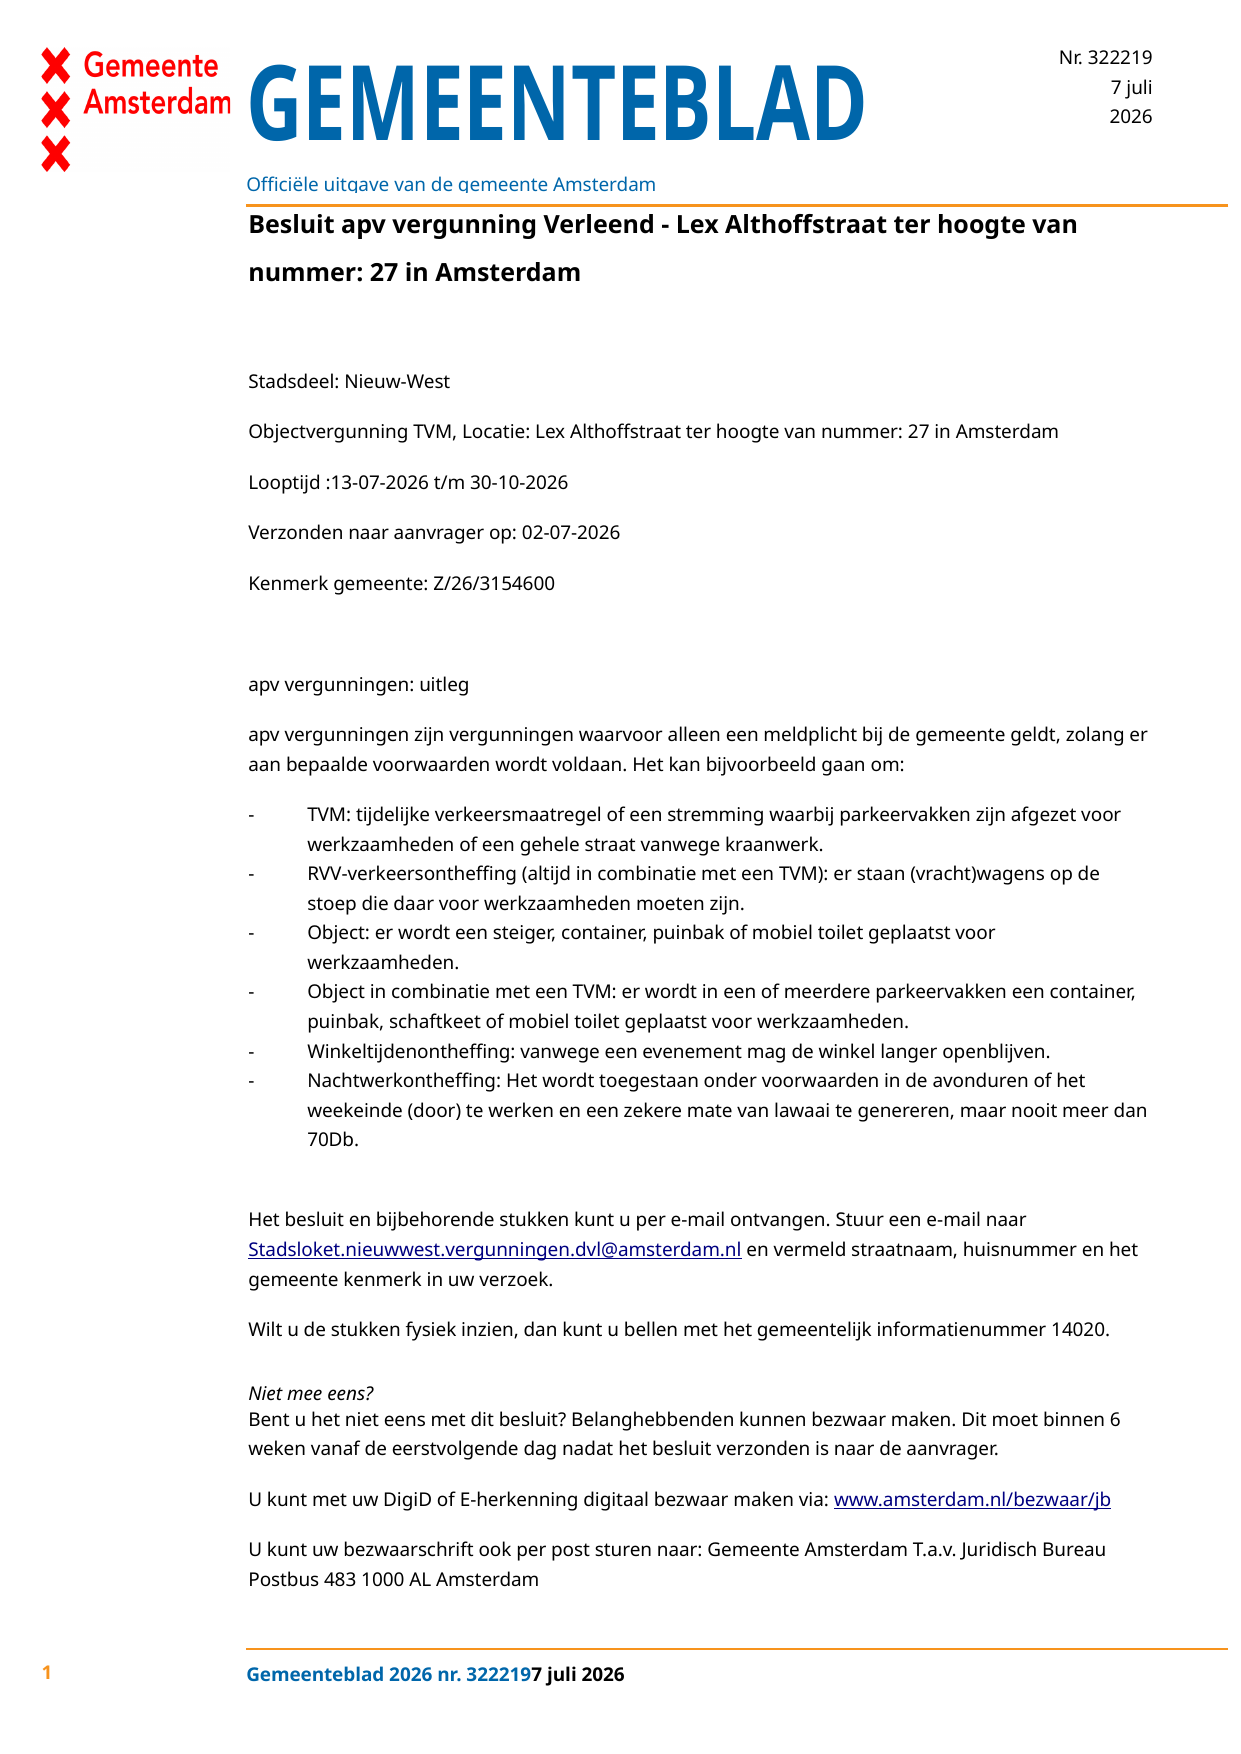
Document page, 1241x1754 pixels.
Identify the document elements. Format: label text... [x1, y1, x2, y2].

list Winkeltijdenontheffing: vanwege een evenement mag de winkel langer openblijven. [248, 1038, 1152, 1064]
text apv vergunningen zijn vergunningen waarvoor alleen een meldplicht bij de gemeente geldt, zolang er aan bepaalde voorwaarden wordt voldaan. Het kan bijvoorbeeld gaan om: [248, 721, 1152, 777]
text U kunt met uw DigiD of E-herkenning digitaal bezwaar maken via: www.amsterdam.nl/bezwaar/jb [248, 1486, 1152, 1512]
text U kunt uw bezwaarschrift ook per post sturen naar: Gemeente Amsterdam T.a.v. Juridisch Bureau Postbus 483 1000 AL Amsterdam [248, 1536, 1152, 1592]
list Nachtwerkontheffing: Het wordt toegestaan onder voorwaarden in de avonduren of het weekeinde (door) te werken en een zekere mate van lawaai te genereren, maar nooit meer dan 70Db. [248, 1067, 1152, 1152]
text Stadsdeel: Nieuw-West [248, 368, 1152, 394]
text Niet mee eens? [248, 1380, 1152, 1406]
text Verzonden naar aanvrager op: 02-07-2026 [248, 519, 1152, 545]
text Bent u het niet eens met dit besluit? Belanghebbenden kunnen bezwaar maken. Dit moet binnen 6 weken vanaf de eerstvolgende dag nadat het besluit verzonden is naar de aanvrager. [248, 1406, 1152, 1461]
list TVM: tijdelijke verkeersmaatregel of een stremming waarbij parkeervakken zijn afgezet voor werkzaamheden of een gehele straat vanwege kraanwerk. [248, 801, 1152, 857]
text Besluit apv vergunning Verleend - Lex Althoffstraat ter hoogte van nummer: 27 in Amsterdam [248, 207, 1152, 288]
text Objectvergunning TVM, Locatie: Lex Althoffstraat ter hoogte van nummer: 27 in Amsterdam [248, 419, 1152, 444]
text Het besluit en bijbehorende stukken kunt u per e-mail ontvangen. Stuur een e-mail naar Stadsloket.nieuwwest.vergunningen.dvl@amsterdam.nl en vermeld straatnaam, huisnummer en het gemeente kenmerk in uw verzoek. [248, 1207, 1152, 1292]
list Object: er wordt een steiger, container, puinbak of mobiel toilet geplaatst voor werkzaamheden. [248, 919, 1152, 975]
text Looptijd :13-07-2026 t/m 30-10-2026 [248, 469, 1152, 495]
text Kenmerk gemeente: Z/26/3154600 [248, 570, 1152, 596]
picture [41, 47, 231, 172]
list RVV-verkeersontheffing (altijd in combinatie met een TVM): er staan (vracht)wagens op de stoep die daar voor werkzaamheden moeten zijn. [248, 860, 1152, 916]
text apv vergunningen: uitleg [248, 671, 1152, 697]
text Wilt u de stukken fysiek inzien, dan kunt u bellen met het gemeentelijk informatienummer 14020. [248, 1316, 1152, 1342]
list Object in combinatie met een TVM: er wordt in een of meerdere parkeervakken een container, puinbak, schaftkeet of mobiel toilet geplaatst voor werkzaamheden. [248, 979, 1152, 1034]
